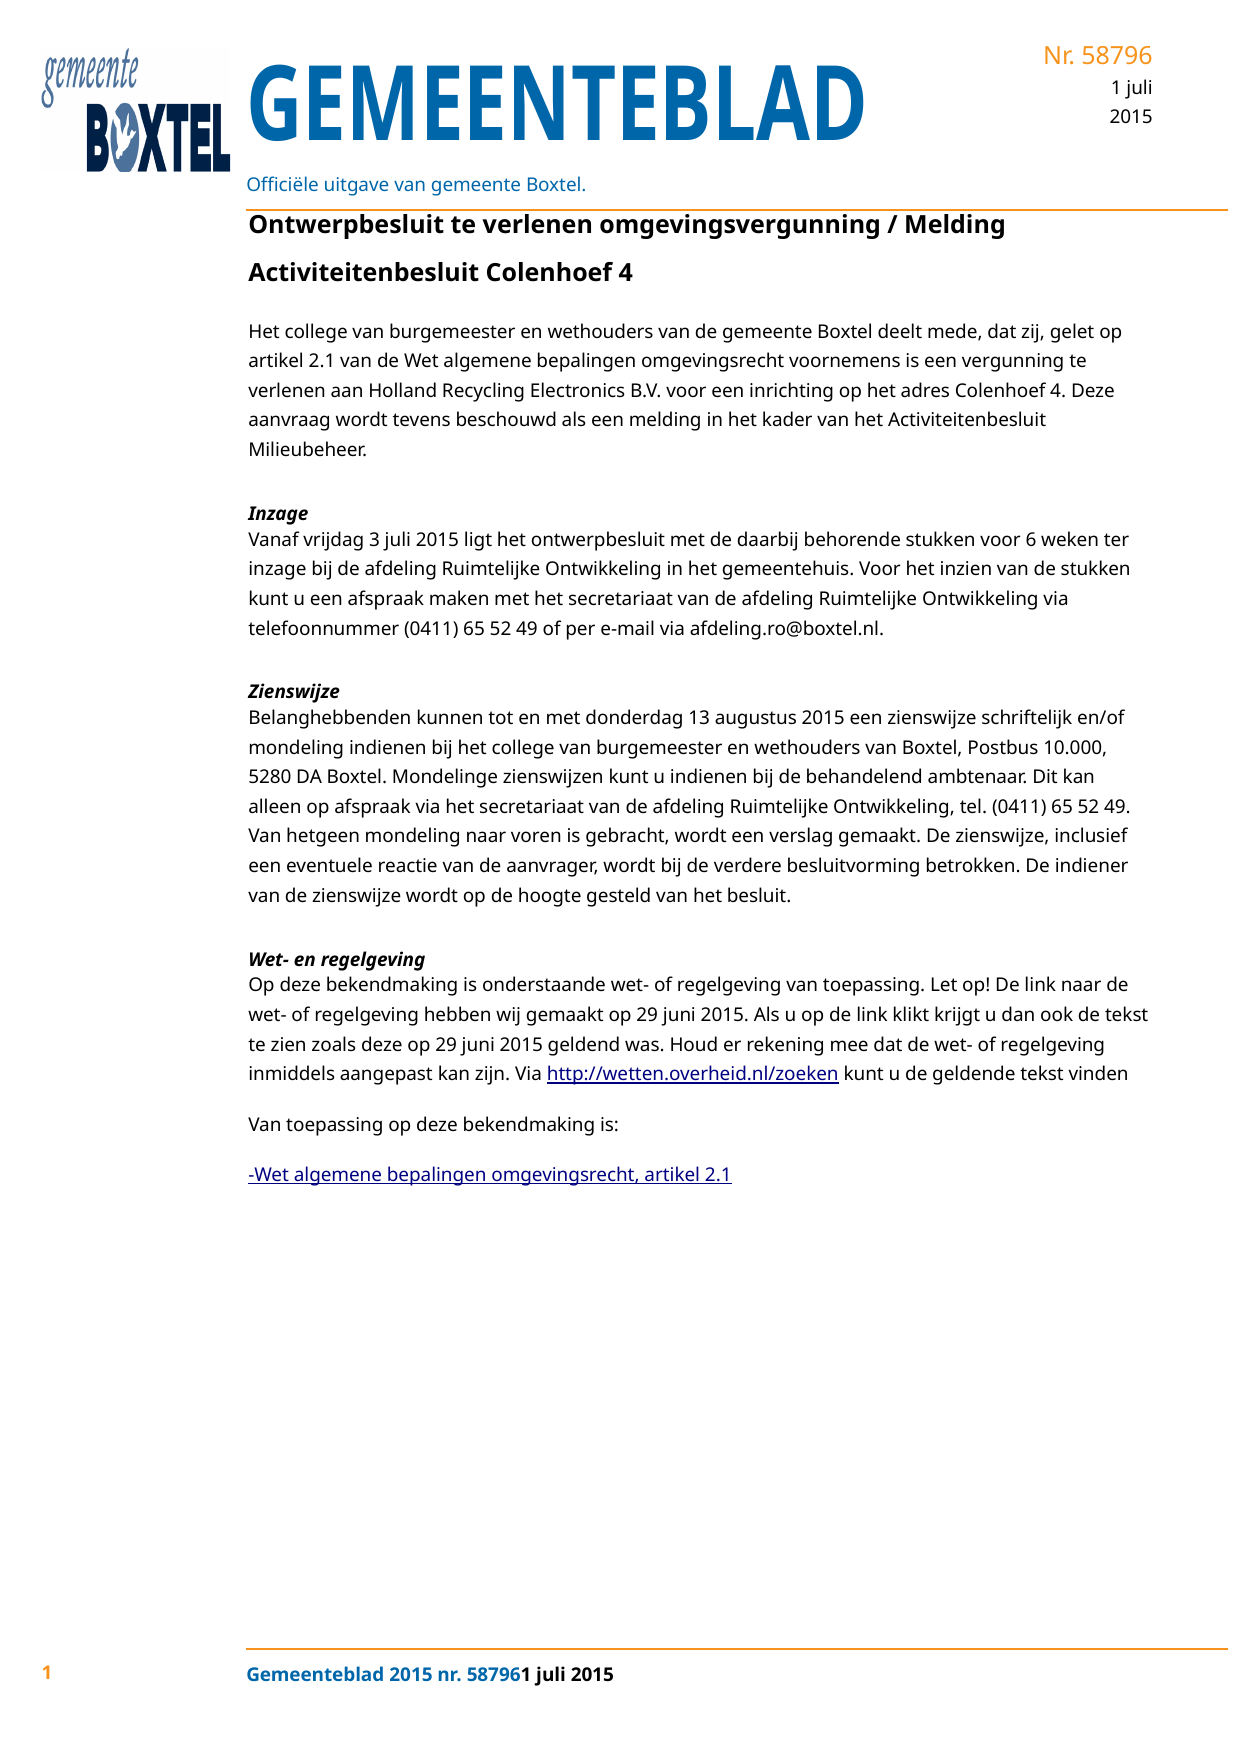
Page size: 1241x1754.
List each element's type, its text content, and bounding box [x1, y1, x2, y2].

text Op deze bekendmaking is onderstaande wet- of regelgeving van toepassing. Let op! De link naar de wet- of regelgeving hebben wij gemaakt op 29 juni 2015. Als u op de link klikt krijgt u dan ook de tekst te zien zoals deze op 29 juni 2015 geldend was. Houd er rekening mee dat de wet- of regelgeving inmiddels aangepast kan zijn. Via http://wetten.overheid.nl/zoeken kunt u de geldende tekst vinden [248, 972, 1152, 1086]
text Inzage [248, 500, 1152, 526]
text Belanghebbenden kunnen tot en met donderdag 13 augustus 2015 een zienswijze schriftelijk en/of mondeling indienen bij het college van burgemeester en wethouders van Boxtel, Postbus 10.000, 5280 DA Boxtel. Mondelinge zienswijzen kunt u indienen bij de behandelend ambtenaar. Dit kan alleen op afspraak via het secretariaat van de afdeling Ruimtelijke Ontwikkeling, tel. (0411) 65 52 49. Van hetgeen mondeling naar voren is gebracht, wordt een verslag gemaakt. De zienswijze, inclusief een eventuele reactie van de aanvrager, wordt bij de verdere besluitvorming betrokken. De indiener van de zienswijze wordt op de hoogte gesteld van het besluit. [248, 704, 1152, 908]
text Ontwerpbesluit te verlenen omgevingsvergunning / Melding Activiteitenbesluit Colenhoef 4 [248, 211, 1152, 288]
text -Wet algemene bepalingen omgevingsrecht, artikel 2.1 [248, 1161, 1152, 1187]
text Vanaf vrijdag 3 juli 2015 ligt het ontwerpbesluit met de daarbij behorende stukken voor 6 weken ter inzage bij de afdeling Ruimtelijke Ontwikkeling in het gemeentehuis. Voor het inzien van de stukken kunt u een afspraak maken met het secretariaat van de afdeling Ruimtelijke Ontwikkeling via telefoonnummer (0411) 65 52 49 of per e-mail via afdeling.ro@boxtel.nl. [248, 526, 1152, 640]
text Wet- en regelgeving [248, 946, 1152, 972]
text Van toepassing op deze bekendmaking is: [248, 1111, 1152, 1136]
picture [41, 47, 231, 172]
text Zienswijze [248, 679, 1152, 704]
text Het college van burgemeester en wethouders van de gemeente Boxtel deelt mede, dat zij, gelet op artikel 2.1 van de Wet algemene bepalingen omgevingsrecht voornemens is een vergunning te verlenen aan Holland Recycling Electronics B.V. voor een inrichting op het adres Colenhoef 4. Deze aanvraag wordt tevens beschouwd als een melding in het kader van het Activiteitenbesluit Milieubeheer. [248, 318, 1152, 462]
